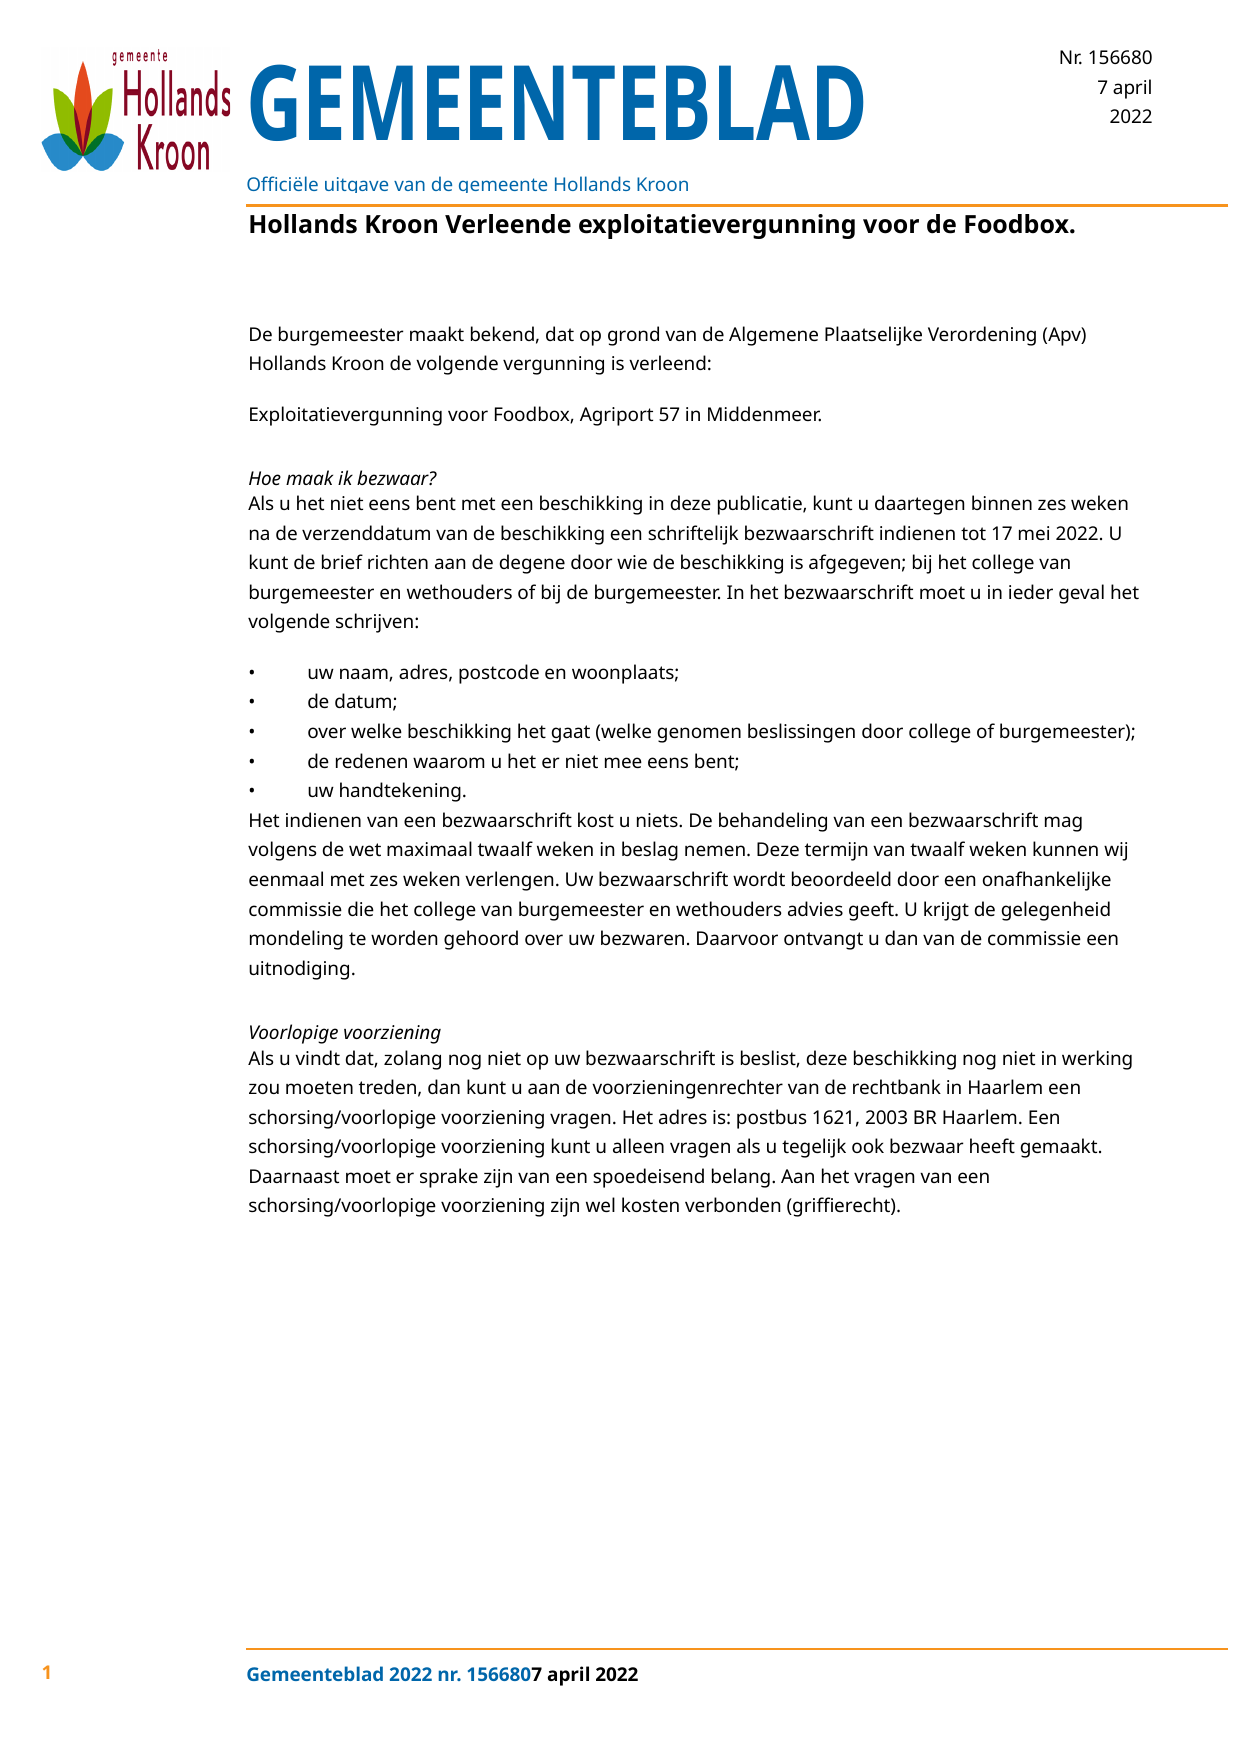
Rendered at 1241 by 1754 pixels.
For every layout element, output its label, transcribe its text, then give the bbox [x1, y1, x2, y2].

picture [41, 47, 231, 172]
text Het indienen van een bezwaarschrift kost u niets. De behandeling van een bezwaarschrift mag volgens de wet maximaal twaalf weken in beslag nemen. Deze termijn van twaalf weken kunnen wij eenmaal met zes weken verlengen. Uw bezwaarschrift wordt beoordeeld door een onafhankelijke commissie die het college van burgemeester en wethouders advies geeft. U krijgt de gelegenheid mondeling te worden gehoord over uw bezwaren. Daarvoor ontvangt u dan van de commissie een uitnodiging. [248, 807, 1152, 981]
list de redenen waarom u het er niet mee eens bent; [248, 748, 1152, 774]
text De burgemeester maakt bekend, dat op grond van de Algemene Plaatselijke Verordening (Apv) Hollands Kroon de volgende vergunning is verleend: [248, 321, 1152, 376]
list over welke beschikking het gaat (welke genomen beslissingen door college of burgemeester); [248, 718, 1152, 744]
list uw naam, adres, postcode en woonplaats; [248, 659, 1152, 685]
list uw handtekening. [248, 777, 1152, 803]
text Exploitatievergunning voor Foodbox, Agriport 57 in Middenmeer. [248, 401, 1152, 426]
text Hoe maak ik bezwaar? [248, 465, 1152, 490]
text Hollands Kroon Verleende exploitatievergunning voor de Foodbox. [248, 207, 1152, 241]
list de datum; [248, 689, 1152, 714]
text Als u vindt dat, zolang nog niet op uw bezwaarschrift is beslist, deze beschikking nog niet in werking zou moeten treden, dan kunt u aan de voorzieningenrechter van de rechtbank in Haarlem een schorsing/voorlopige voorziening vragen. Het adres is: postbus 1621, 2003 BR Haarlem. Een schorsing/voorlopige voorziening kunt u alleen vragen als u tegelijk ook bezwaar heeft gemaakt. Daarnaast moet er sprake zijn van een spoedeisend belang. Aan het vragen van een schorsing/voorlopige voorziening zijn wel kosten verbonden (griffierecht). [248, 1045, 1152, 1218]
text Voorlopige voorziening [248, 1019, 1152, 1045]
text Als u het niet eens bent met een beschikking in deze publicatie, kunt u daartegen binnen zes weken na de verzenddatum van de beschikking een schriftelijk bezwaarschrift indienen tot 17 mei 2022. U kunt de brief richten aan de degene door wie de beschikking is afgegeven; bij het college van burgemeester en wethouders of bij de burgemeester. In het bezwaarschrift moet u in ieder geval het volgende schrijven: [248, 490, 1152, 634]
